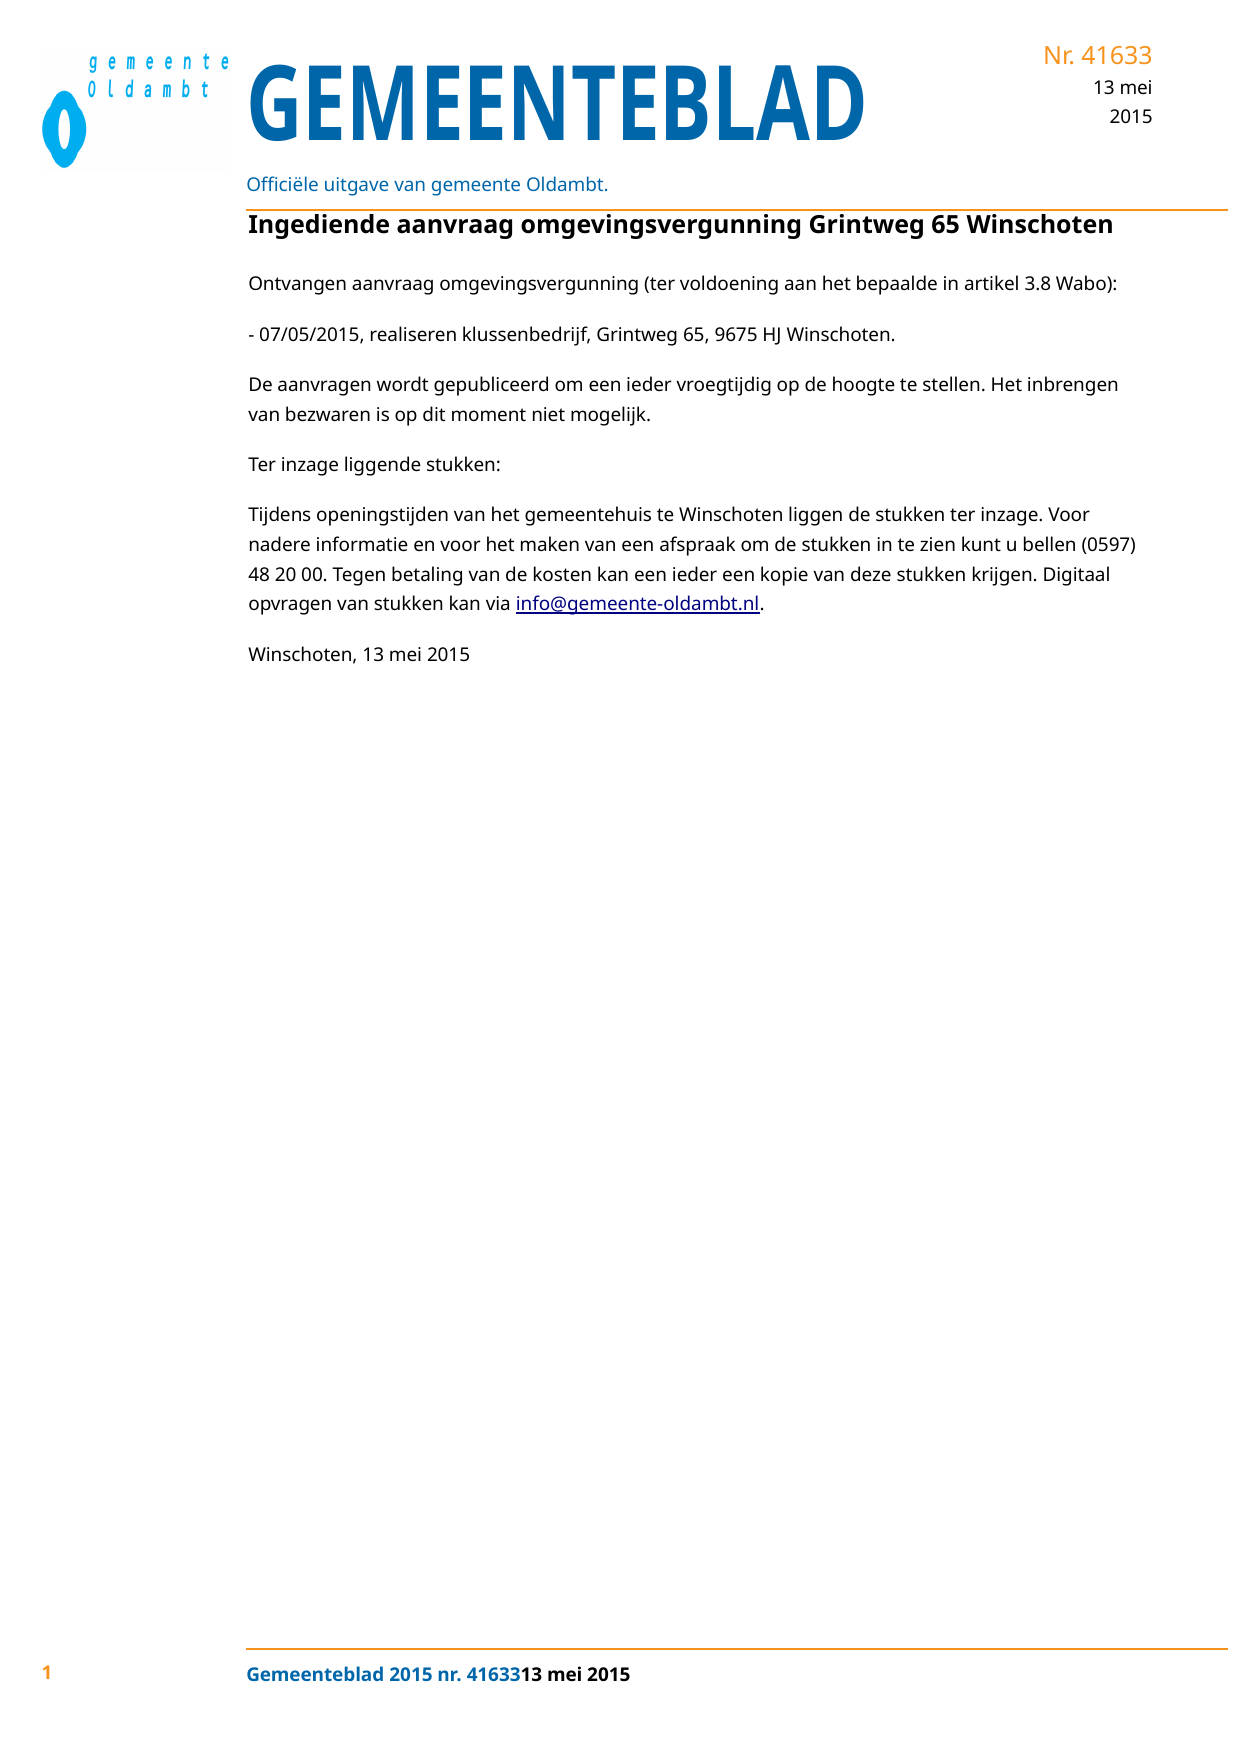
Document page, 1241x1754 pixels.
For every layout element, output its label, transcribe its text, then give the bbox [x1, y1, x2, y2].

text Ingediende aanvraag omgevingsvergunning Grintweg 65 Winschoten [248, 211, 1152, 241]
text De aanvragen wordt gepubliceerd om een ieder vroegtijdig op de hoogte te stellen. Het inbrengen van bezwaren is op dit moment niet mogelijk. [248, 371, 1152, 426]
text Tijdens openingstijden van het gemeentehuis te Winschoten liggen de stukken ter inzage. Voor nadere informatie en voor het maken van een afspraak om de stukken in te zien kunt u bellen (0597) 48 20 00. Tegen betaling van de kosten kan een ieder een kopie van deze stukken krijgen. Digitaal opvragen van stukken kan via info@gemeente-oldambt.nl. [248, 502, 1152, 616]
text - 07/05/2015, realiseren klussenbedrijf, Grintweg 65, 9675 HJ Winschoten. [248, 321, 1152, 346]
picture [41, 47, 231, 172]
text Winschoten, 13 mei 2015 [248, 641, 1152, 666]
text Ter inzage liggende stukken: [248, 451, 1152, 477]
text Ontvangen aanvraag omgevingsvergunning (ter voldoening aan het bepaalde in artikel 3.8 Wabo): [248, 270, 1152, 296]
